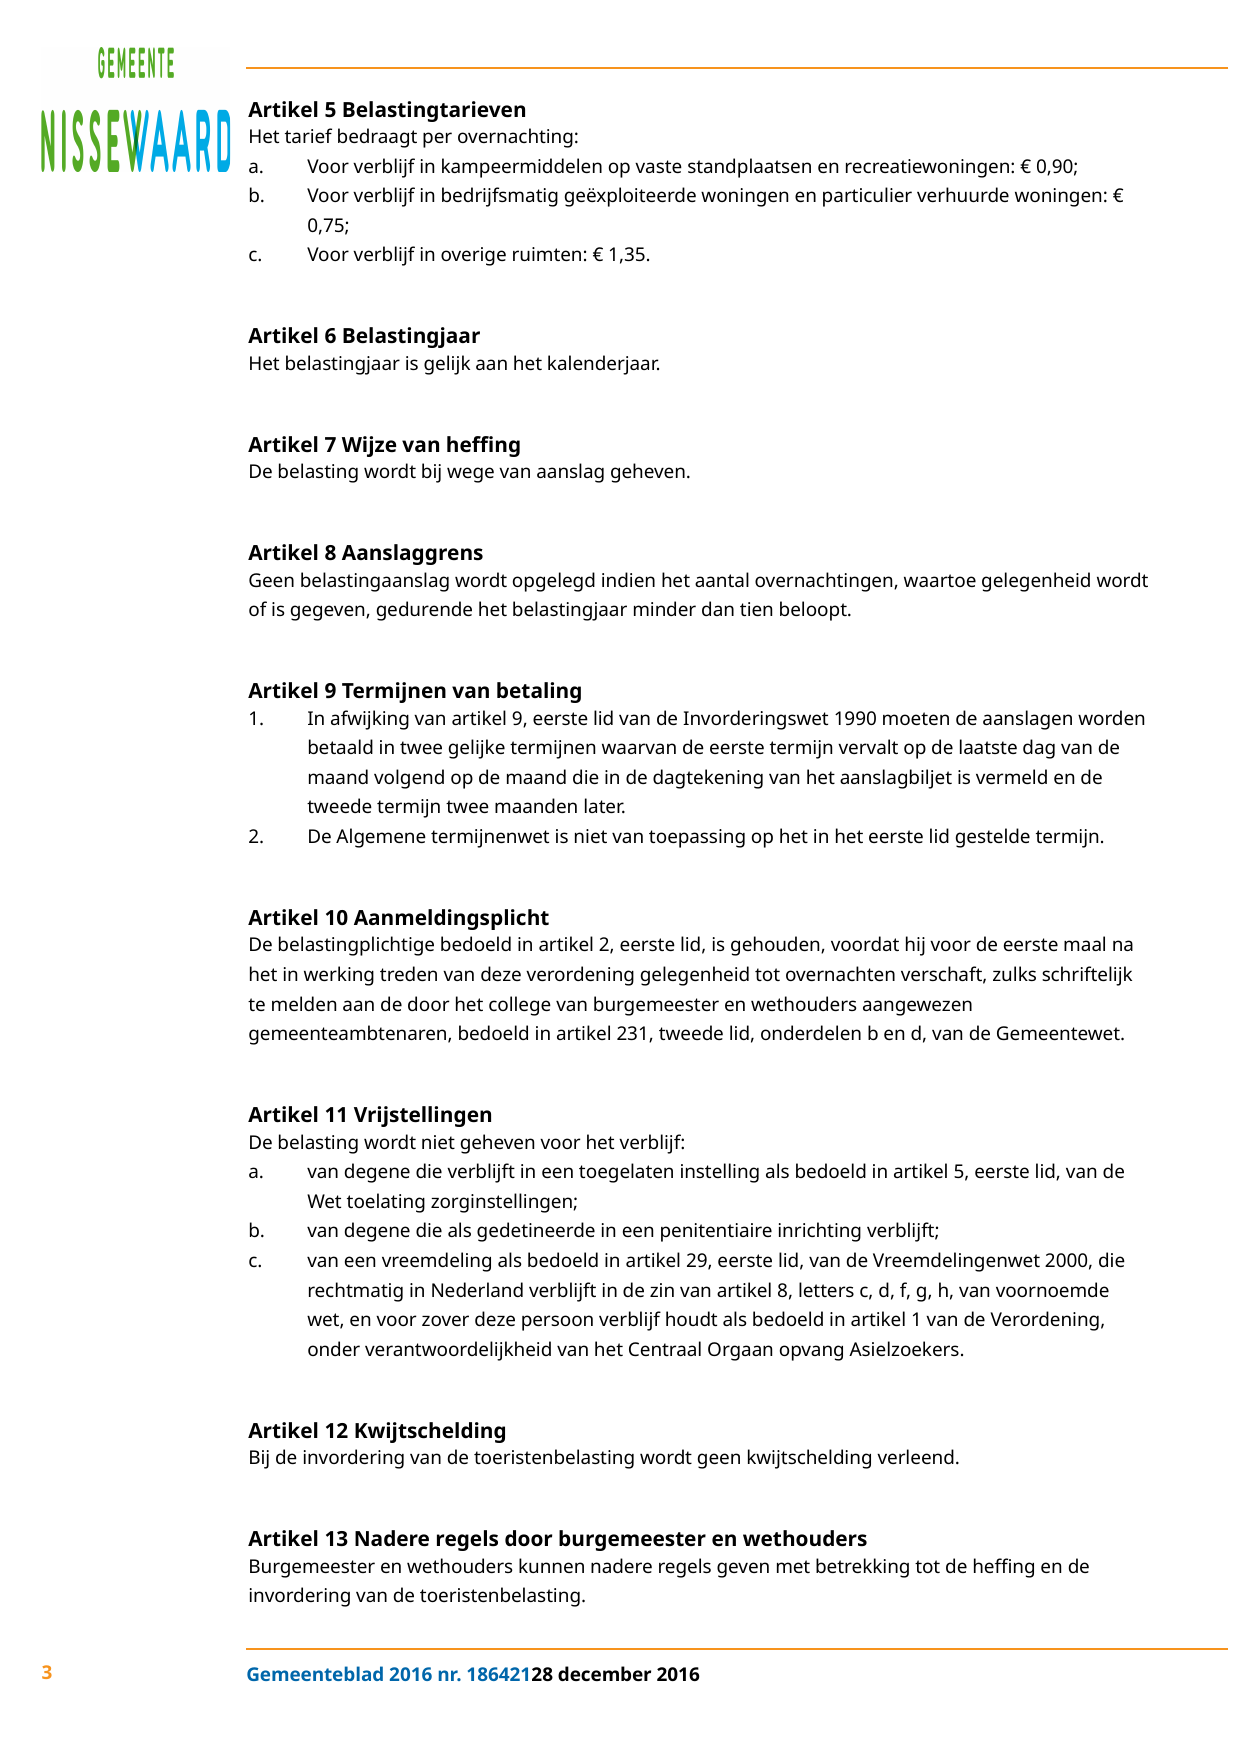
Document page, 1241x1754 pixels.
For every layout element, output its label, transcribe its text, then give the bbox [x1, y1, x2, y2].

text Artikel 13 Nadere regels door burgemeester en wethouders [248, 1524, 1152, 1553]
list van degene die als gedetineerde in een penitentiaire inrichting verblijft; [248, 1218, 1152, 1243]
text Artikel 9 Termijnen van betaling [248, 676, 1152, 705]
text Artikel 5 Belastingtarieven [248, 95, 1152, 123]
text Artikel 11 Vrijstellingen [248, 1100, 1152, 1129]
picture [222, 122, 227, 160]
text Artikel 7 Wijze van heffing [248, 430, 1152, 458]
picture [201, 122, 206, 138]
list De Algemene termijnenwet is niet van toepassing op het in het eerste lid gestelde termijn. [248, 823, 1152, 849]
text Artikel 12 Kwijtschelding [248, 1416, 1152, 1444]
text Bij de invordering van de toeristenbelasting wordt geen kwijtschelding verleend. [248, 1444, 1152, 1470]
picture [41, 47, 231, 172]
text De belasting wordt bij wege van aanslag geheven. [248, 458, 1152, 484]
text De belasting wordt niet geheven voor het verblijf: [248, 1129, 1152, 1154]
picture [154, 157, 165, 172]
text Het belastingjaar is gelijk aan het kalenderjaar. [248, 350, 1152, 376]
text Burgemeester en wethouders kunnen nadere regels geven met betrekking tot de heffing en de invordering van de toeristenbelasting. [248, 1553, 1152, 1608]
text Geen belastingaanslag wordt opgelegd indien het aantal overnachtingen, waartoe gelegenheid wordt of is gegeven, gedurende het belastingjaar minder dan tien beloopt. [248, 567, 1152, 622]
text Artikel 10 Aanmeldingsplicht [248, 903, 1152, 932]
list Voor verblijf in bedrijfsmatig geëxploiteerde woningen en particulier verhuurde woningen: € 0,75; [248, 182, 1152, 238]
text Het tarief bedraagt per overnachting: [248, 123, 1152, 149]
text Artikel 8 Aanslaggrens [248, 538, 1152, 567]
picture [176, 157, 187, 172]
list van degene die verblijft in een toegelaten instelling als bedoeld in artikel 5, eerste lid, van de Wet toelating zorginstellingen; [248, 1158, 1152, 1214]
list Voor verblijf in overige ruimten: € 1,35. [248, 242, 1152, 267]
text De belastingplichtige bedoeld in artikel 2, eerste lid, is gehouden, voordat hij voor de eerste maal na het in werking treden van deze verordening gelegenheid tot overnachten verschaft, zulks schriftelijk te melden aan de door het college van burgemeester en wethouders aangewezen gemeenteambtenaren, bedoeld in artikel 231, tweede lid, onderdelen b en d, van de Gemeentewet. [248, 932, 1152, 1046]
list van een vreemdeling als bedoeld in artikel 29, eerste lid, van de Vreemdelingenwet 2000, die rechtmatig in Nederland verblijft in de zin van artikel 8, letters c, d, f, g, h, van voornoemde wet, en voor zover deze persoon verblijf houdt als bedoeld in artikel 1 van de Verordening, onder verantwoordelijkheid van het Centraal Orgaan opvang Asielzoekers. [248, 1247, 1152, 1362]
list Voor verblijf in kampeermiddelen op vaste standplaatsen en recreatiewoningen: € 0,90; [248, 153, 1152, 178]
list In afwijking van artikel 9, eerste lid van de Invorderingswet 1990 moeten de aanslagen worden betaald in twee gelijke termijnen waarvan de eerste termijn vervalt op de laatste dag van de maand volgend op de maand die in de dagtekening van het aanslagbiljet is vermeld en de tweede termijn twee maanden later. [248, 705, 1152, 819]
text Artikel 6 Belastingjaar [248, 322, 1152, 350]
picture [200, 151, 206, 172]
